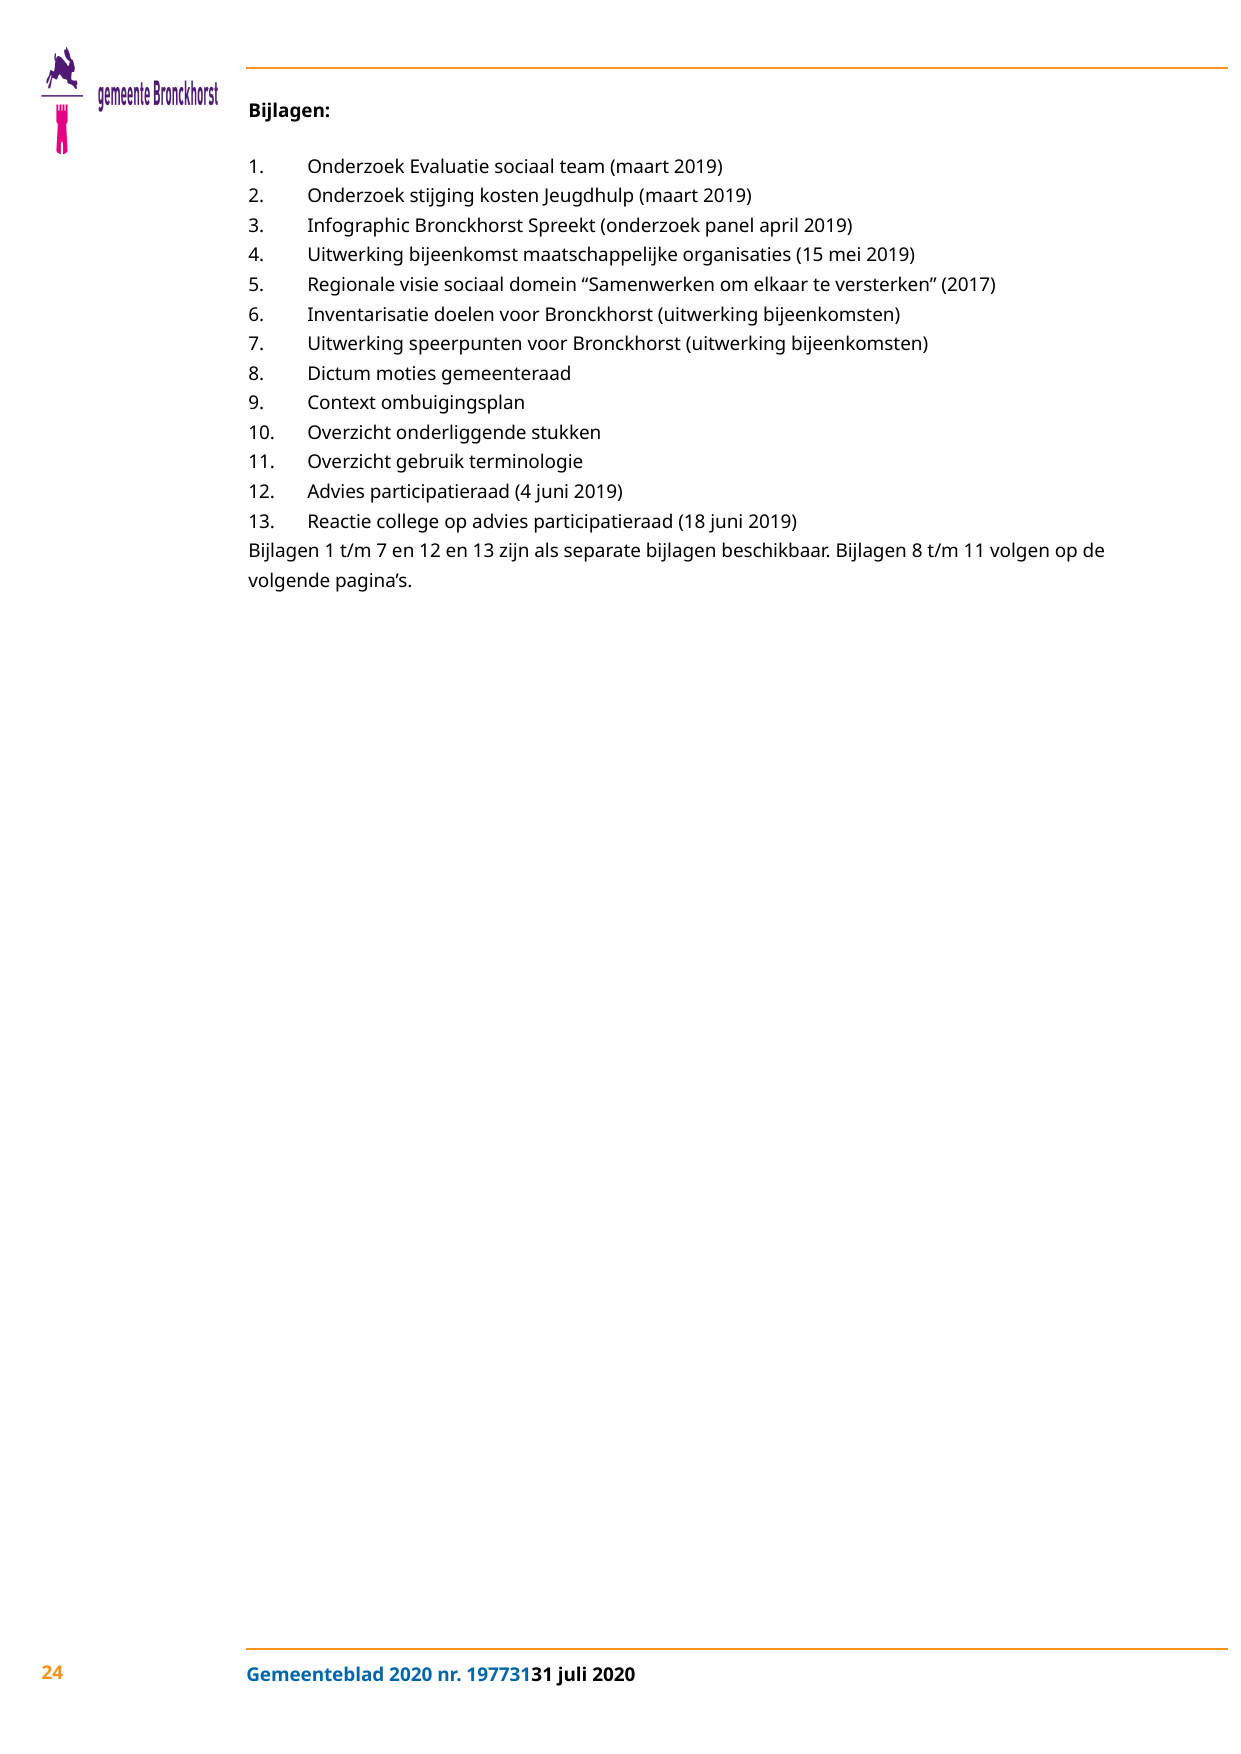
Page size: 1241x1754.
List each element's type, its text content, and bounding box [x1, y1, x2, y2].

text Bijlagen 1 t/m 7 en 12 en 13 zijn als separate bijlagen beschikbaar. Bijlagen 8 t/m 11 volgen op de volgende pagina’s. [248, 537, 1152, 593]
list Inventarisatie doelen voor Bronckhorst (uitwerking bijeenkomsten) [248, 301, 1152, 327]
list Context ombuigingsplan [248, 389, 1152, 415]
list Onderzoek Evaluatie sociaal team (maart 2019) [248, 153, 1152, 179]
list Overzicht onderliggende stukken [248, 419, 1152, 445]
list Regionale visie sociaal domein “Samenwerken om elkaar te versterken” (2017) [248, 271, 1152, 297]
list Reactie college op advies participatieraad (18 juni 2019) [248, 508, 1152, 534]
list Uitwerking bijeenkomst maatschappelijke organisaties (15 mei 2019) [248, 242, 1152, 267]
list Dictum moties gemeenteraad [248, 360, 1152, 386]
list Advies participatieraad (4 juni 2019) [248, 478, 1152, 504]
picture [41, 47, 231, 172]
list Infographic Bronckhorst Spreekt (onderzoek panel april 2019) [248, 212, 1152, 238]
text Bijlagen: [248, 95, 1152, 123]
list Onderzoek stijging kosten Jeugdhulp (maart 2019) [248, 182, 1152, 208]
list Uitwerking speerpunten voor Bronckhorst (uitwerking bijeenkomsten) [248, 330, 1152, 356]
list Overzicht gebruik terminologie [248, 449, 1152, 474]
